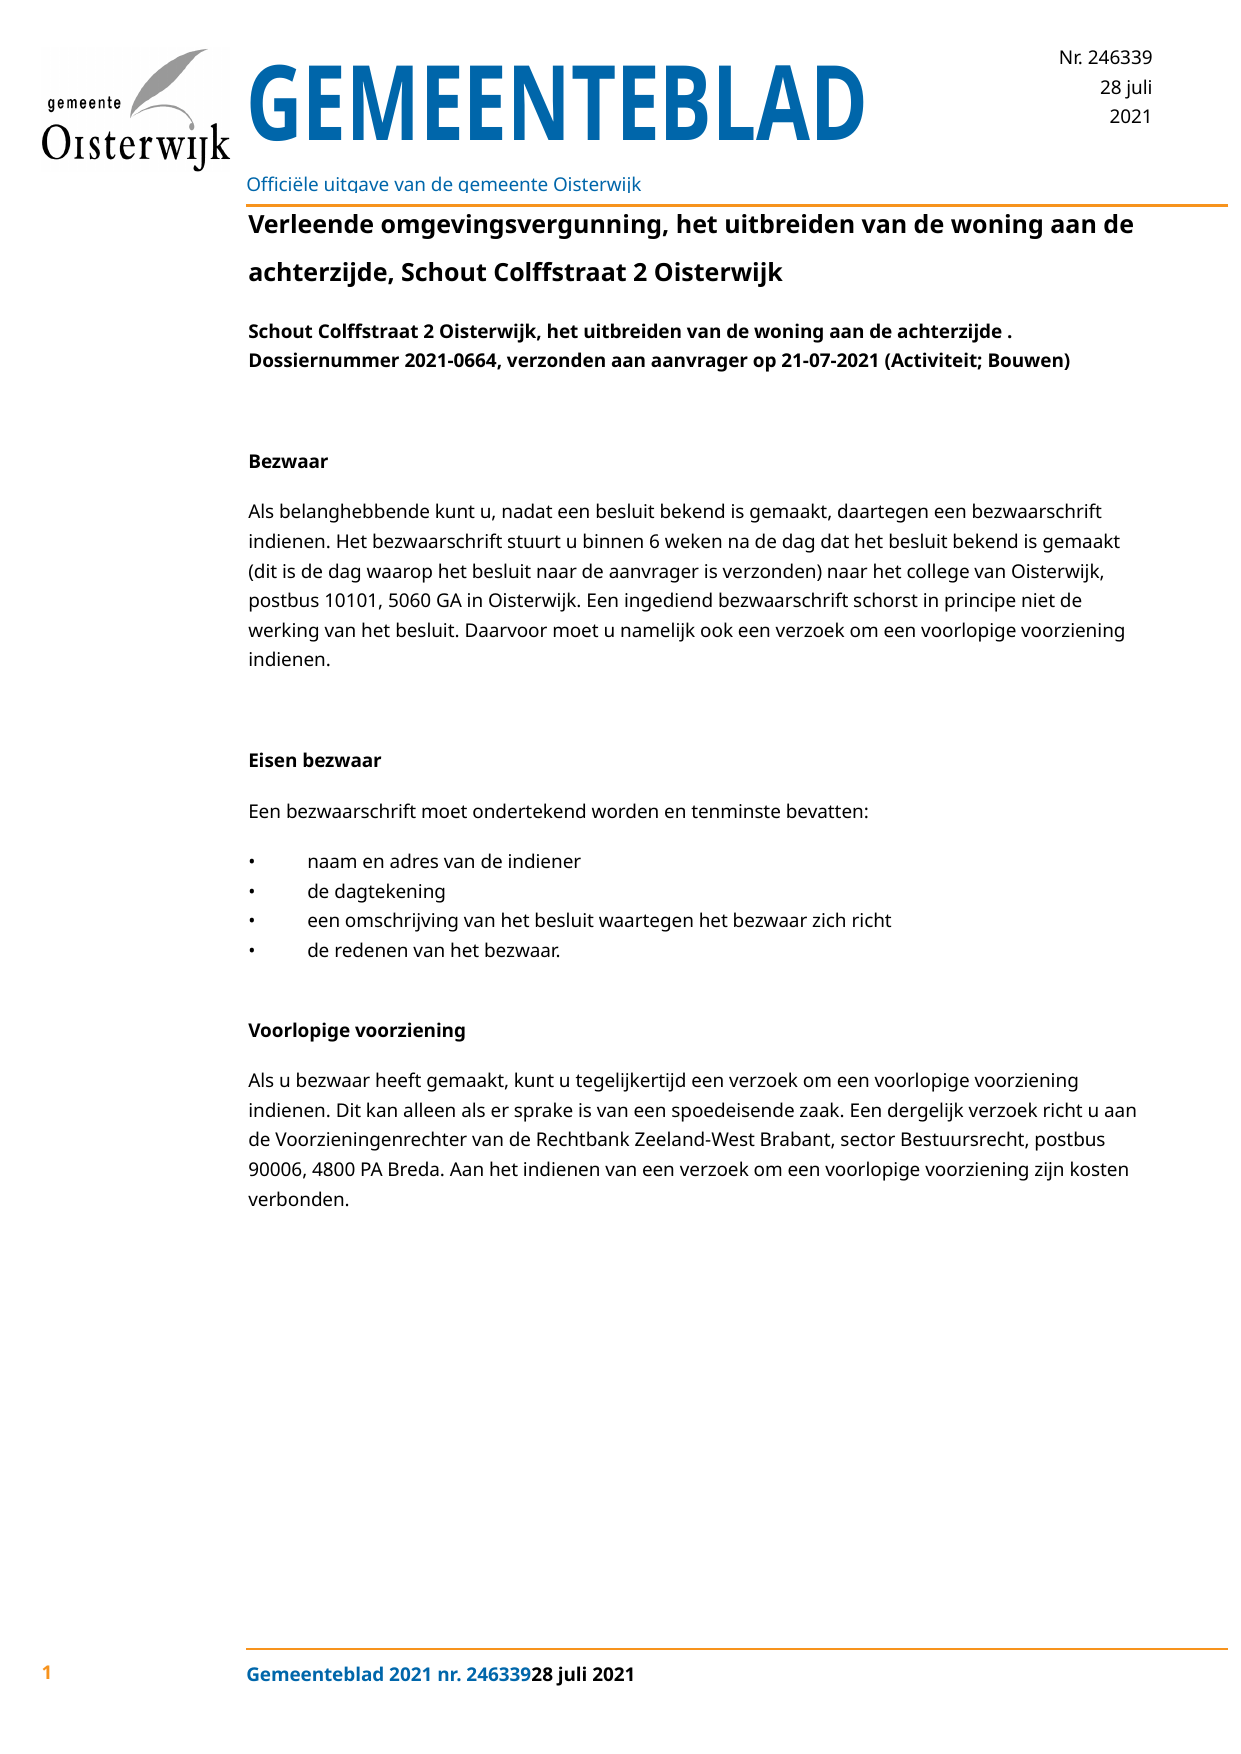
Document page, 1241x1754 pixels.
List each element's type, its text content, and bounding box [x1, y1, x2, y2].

text Eisen bezwaar [248, 747, 1152, 773]
picture [41, 47, 231, 172]
text Verleende omgevingsvergunning, het uitbreiden van de woning aan de achterzijde, Schout Colffstraat 2 Oisterwijk [248, 207, 1152, 288]
list de redenen van het bezwaar. [248, 937, 1152, 963]
text Bezwaar [248, 448, 1152, 474]
text Een bezwaarschrift moet ondertekend worden en tenminste bevatten: [248, 798, 1152, 824]
text Als u bezwaar heeft gemaakt, kunt u tegelijkertijd een verzoek om een voorlopige voorziening indienen. Dit kan alleen als er sprake is van een spoedeisende zaak. Een dergelijk verzoek richt u aan de Voorzieningenrechter van de Rechtbank Zeeland-West Brabant, sector Bestuursrecht, postbus 90006, 4800 PA Breda. Aan het indienen van een verzoek om een voorlopige voorziening zijn kosten verbonden. [248, 1067, 1152, 1212]
text Als belanghebbende kunt u, nadat een besluit bekend is gemaakt, daartegen een bezwaarschrift indienen. Het bezwaarschrift stuurt u binnen 6 weken na de dag dat het besluit bekend is gemaakt (dit is de dag waarop het besluit naar de aanvrager is verzonden) naar het college van Oisterwijk, postbus 10101, 5060 GA in Oisterwijk. Een ingediend bezwaarschrift schorst in principe niet de werking van het besluit. Daarvoor moet u namelijk ook een verzoek om een voorlopige voorziening indienen. [248, 499, 1152, 672]
list de dagtekening [248, 878, 1152, 904]
text Voorlopige voorziening [248, 1017, 1152, 1043]
text Schout Colffstraat 2 Oisterwijk, het uitbreiden van de woning aan de achterzijde . Dossiernummer 2021-0664, verzonden aan aanvrager op 21-07-2021 (Activiteit; Bouwen) [248, 318, 1152, 373]
list een omschrijving van het besluit waartegen het bezwaar zich richt [248, 907, 1152, 933]
list naam en adres van de indiener [248, 848, 1152, 874]
